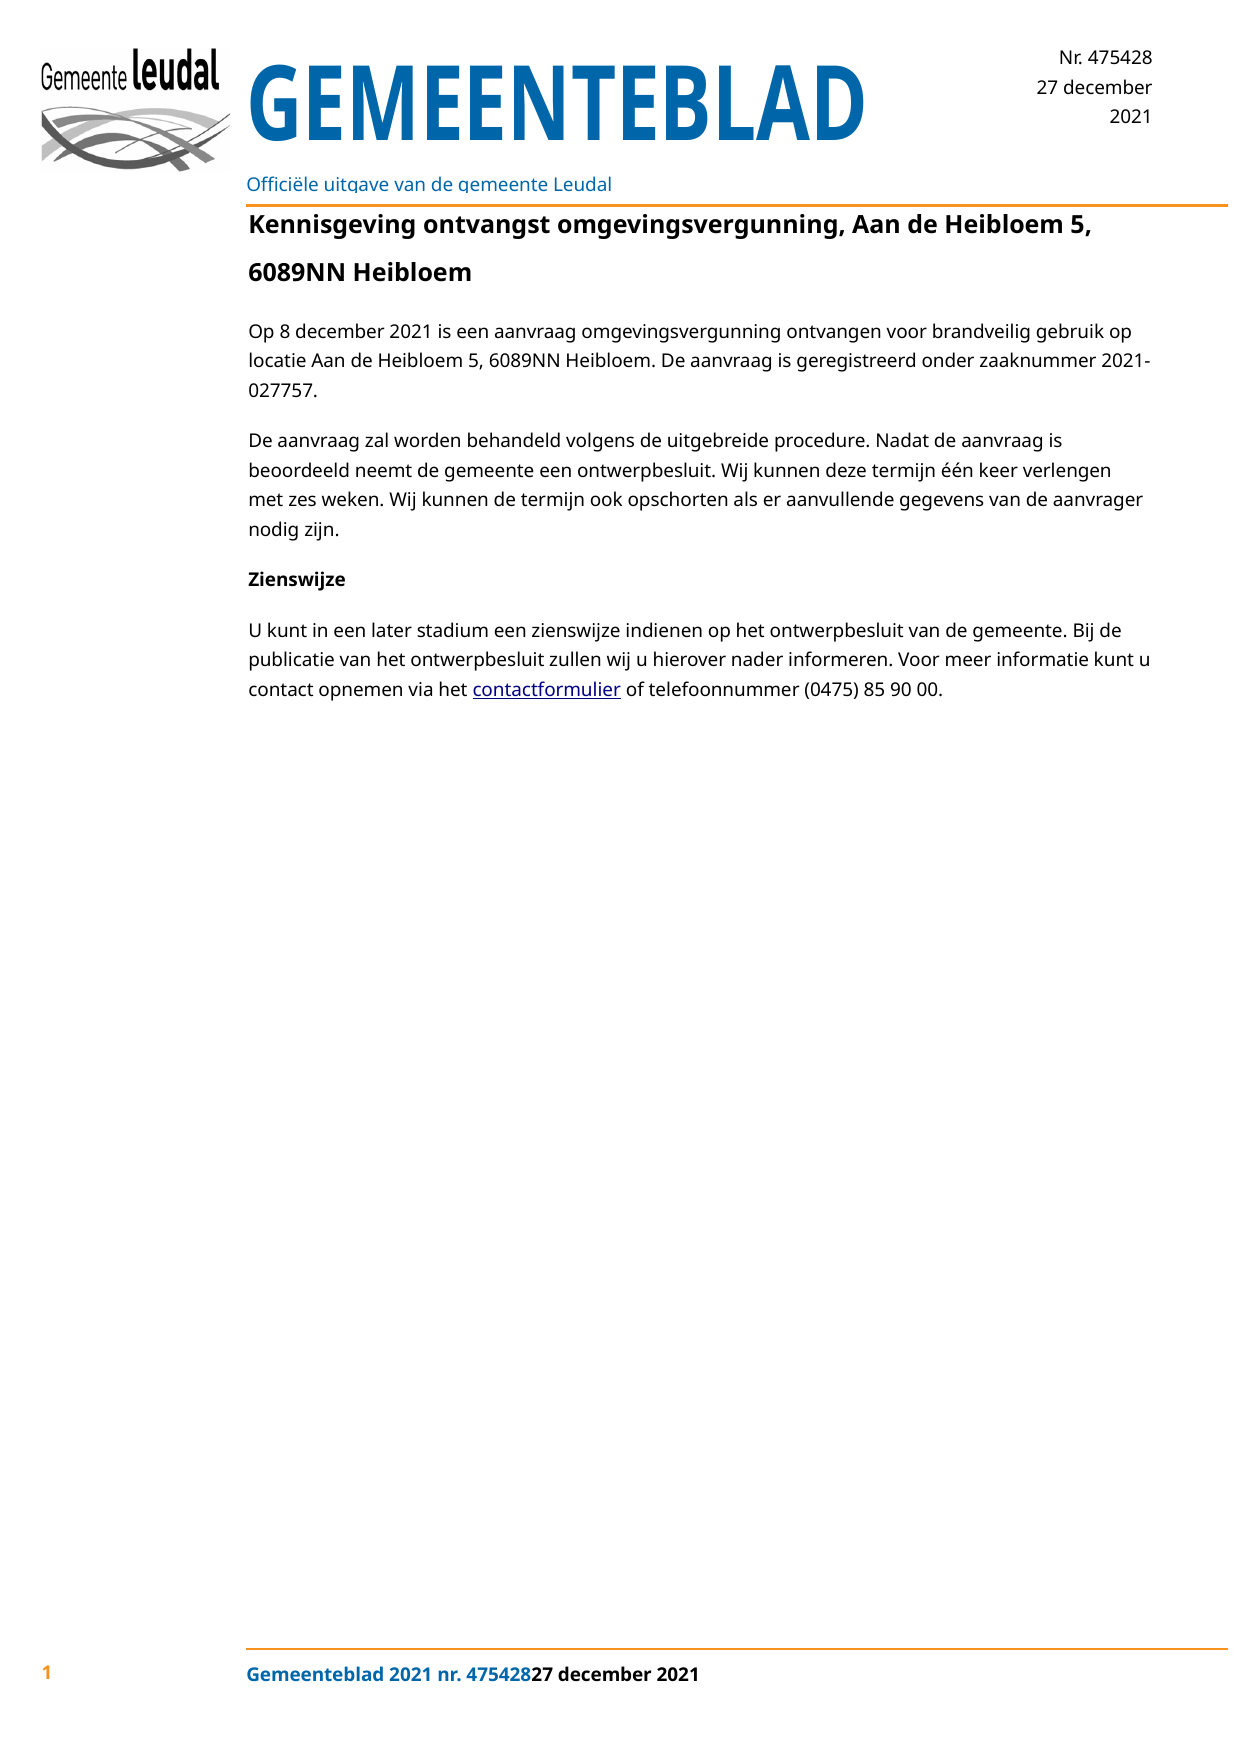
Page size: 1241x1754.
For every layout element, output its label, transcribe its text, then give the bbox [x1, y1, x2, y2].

text U kunt in een later stadium een zienswijze indienen op het ontwerpbesluit van de gemeente. Bij de publicatie van het ontwerpbesluit zullen wij u hierover nader informeren. Voor meer informatie kunt u contact opnemen via het contactformulier of telefoonnummer (0475) 85 90 00. [248, 617, 1152, 702]
text Op 8 december 2021 is een aanvraag omgevingsvergunning ontvangen voor brandveilig gebruik op locatie Aan de Heibloem 5, 6089NN Heibloem. De aanvraag is geregistreerd onder zaaknummer 2021-027757. [248, 318, 1152, 403]
picture [41, 47, 231, 172]
text De aanvraag zal worden behandeld volgens de uitgebreide procedure. Nadat de aanvraag is beoordeeld neemt de gemeente een ontwerpbesluit. Wij kunnen deze termijn één keer verlengen met zes weken. Wij kunnen de termijn ook opschorten als er aanvullende gegevens van de aanvrager nodig zijn. [248, 427, 1152, 542]
text Zienswijze [248, 567, 1152, 592]
text Kennisgeving ontvangst omgevingsvergunning, Aan de Heibloem 5, 6089NN Heibloem [248, 207, 1152, 288]
